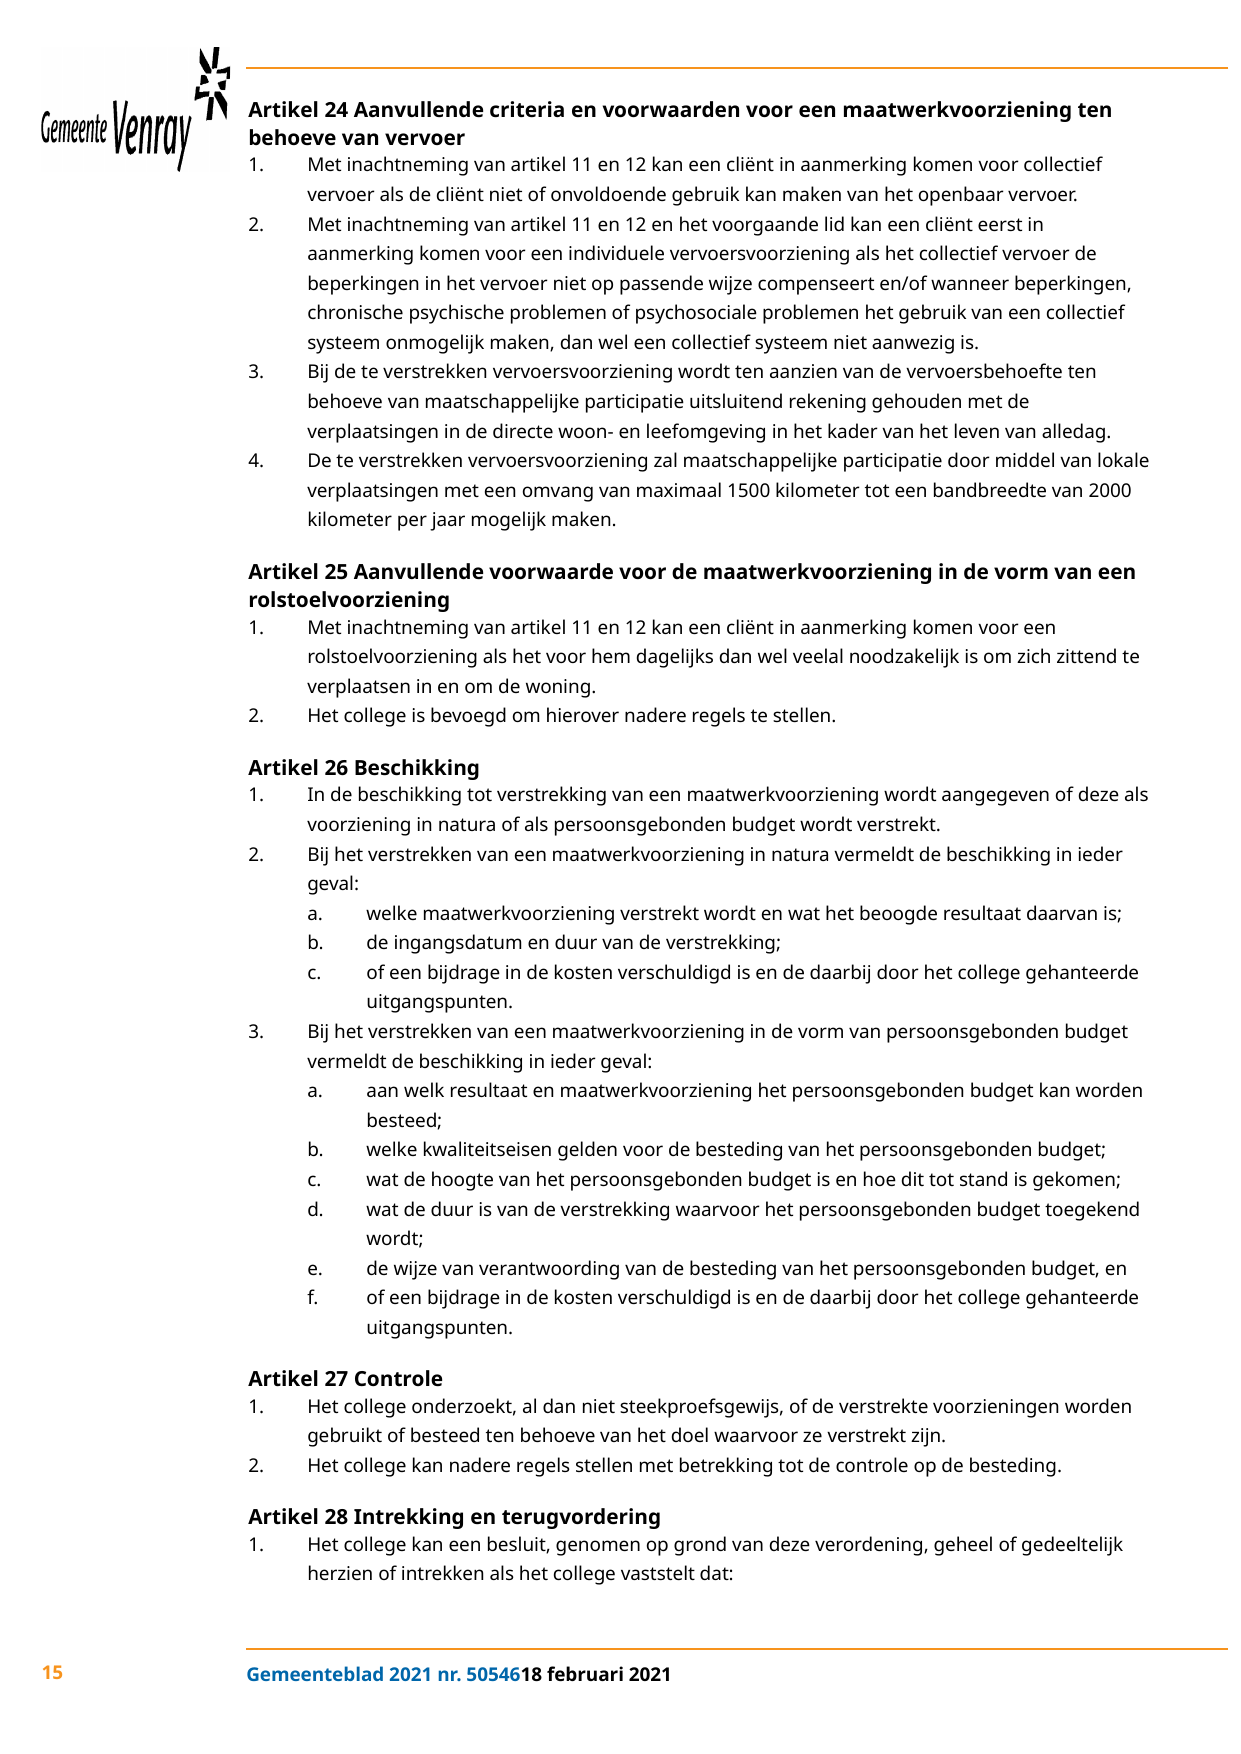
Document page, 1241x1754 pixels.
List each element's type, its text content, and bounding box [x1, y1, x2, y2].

list De te verstrekken vervoersvoorziening zal maatschappelijke participatie door middel van lokale verplaatsingen met een omvang van maximaal 1500 kilometer tot een bandbreedte van 2000 kilometer per jaar mogelijk maken. [248, 447, 1152, 532]
list de ingangsdatum en duur van de verstrekking; [307, 929, 1152, 955]
list of een bijdrage in de kosten verschuldigd is en de daarbij door het college gehanteerde uitgangspunten. [307, 1284, 1152, 1340]
text Artikel 27 Controle [248, 1364, 1152, 1393]
list wat de hoogte van het persoonsgebonden budget is en hoe dit tot stand is gekomen; [307, 1166, 1152, 1192]
list Het college onderzoekt, al dan niet steekproefsgewijs, of de verstrekte voorzieningen worden gebruikt of besteed ten behoeve van het doel waarvoor ze verstrekt zijn. [248, 1393, 1152, 1448]
text Artikel 26 Beschikking [248, 753, 1152, 782]
list welke maatwerkvoorziening verstrekt wordt en wat het beoogde resultaat daarvan is; [307, 900, 1152, 926]
list welke kwaliteitseisen gelden voor de besteding van het persoonsgebonden budget; [307, 1137, 1152, 1162]
list Bij de te verstrekken vervoersvoorziening wordt ten aanzien van de vervoersbehoefte ten behoeve van maatschappelijke participatie uitsluitend rekening gehouden met de verplaatsingen in de directe woon- en leefomgeving in het kader van het leven van alledag. [248, 359, 1152, 444]
list Met inachtneming van artikel 11 en 12 en het voorgaande lid kan een cliënt eerst in aanmerking komen voor een individuele vervoersvoorziening als het collectief vervoer de beperkingen in het vervoer niet op passende wijze compenseert en/of wanneer beperkingen, chronische psychische problemen of psychosociale problemen het gebruik van een collectief systeem onmogelijk maken, dan wel een collectief systeem niet aanwezig is. [248, 211, 1152, 355]
list Het college kan een besluit, genomen op grond van deze verordening, geheel of gedeeltelijk herzien of intrekken als het college vaststelt dat: [248, 1531, 1152, 1586]
text Artikel 25 Aanvullende voorwaarde voor de maatwerkvoorziening in de vorm van een rolstoelvoorziening [248, 557, 1152, 614]
list wat de duur is van de verstrekking waarvoor het persoonsgebonden budget toegekend wordt; [307, 1196, 1152, 1251]
list Bij het verstrekken van een maatwerkvoorziening in de vorm van persoonsgebonden budget vermeldt de beschikking in ieder geval: [248, 1018, 1152, 1073]
text Artikel 24 Aanvullende criteria en voorwaarden voor een maatwerkvoorziening ten behoeve van vervoer [248, 95, 1152, 152]
text Artikel 28 Intrekking en terugvordering [248, 1502, 1152, 1531]
list Met inachtneming van artikel 11 en 12 kan een cliënt in aanmerking komen voor collectief vervoer als de cliënt niet of onvoldoende gebruik kan maken van het openbaar vervoer. [248, 152, 1152, 207]
list Het college kan nadere regels stellen met betrekking tot de controle op de besteding. [248, 1452, 1152, 1478]
list Met inachtneming van artikel 11 en 12 kan een cliënt in aanmerking komen voor een rolstoelvoorziening als het voor hem dagelijks dan wel veelal noodzakelijk is om zich zittend te verplaatsen in en om de woning. [248, 614, 1152, 699]
list aan welk resultaat en maatwerkvoorziening het persoonsgebonden budget kan worden besteed; [307, 1077, 1152, 1133]
list Het college is bevoegd om hierover nadere regels te stellen. [248, 703, 1152, 728]
list of een bijdrage in de kosten verschuldigd is en de daarbij door het college gehanteerde uitgangspunten. [307, 959, 1152, 1014]
list Bij het verstrekken van een maatwerkvoorziening in natura vermeldt de beschikking in ieder geval: [248, 841, 1152, 896]
list In de beschikking tot verstrekking van een maatwerkvoorziening wordt aangegeven of deze als voorziening in natura of als persoonsgebonden budget wordt verstrekt. [248, 782, 1152, 837]
list de wijze van verantwoording van de besteding van het persoonsgebonden budget, en [307, 1255, 1152, 1281]
picture [41, 47, 231, 172]
